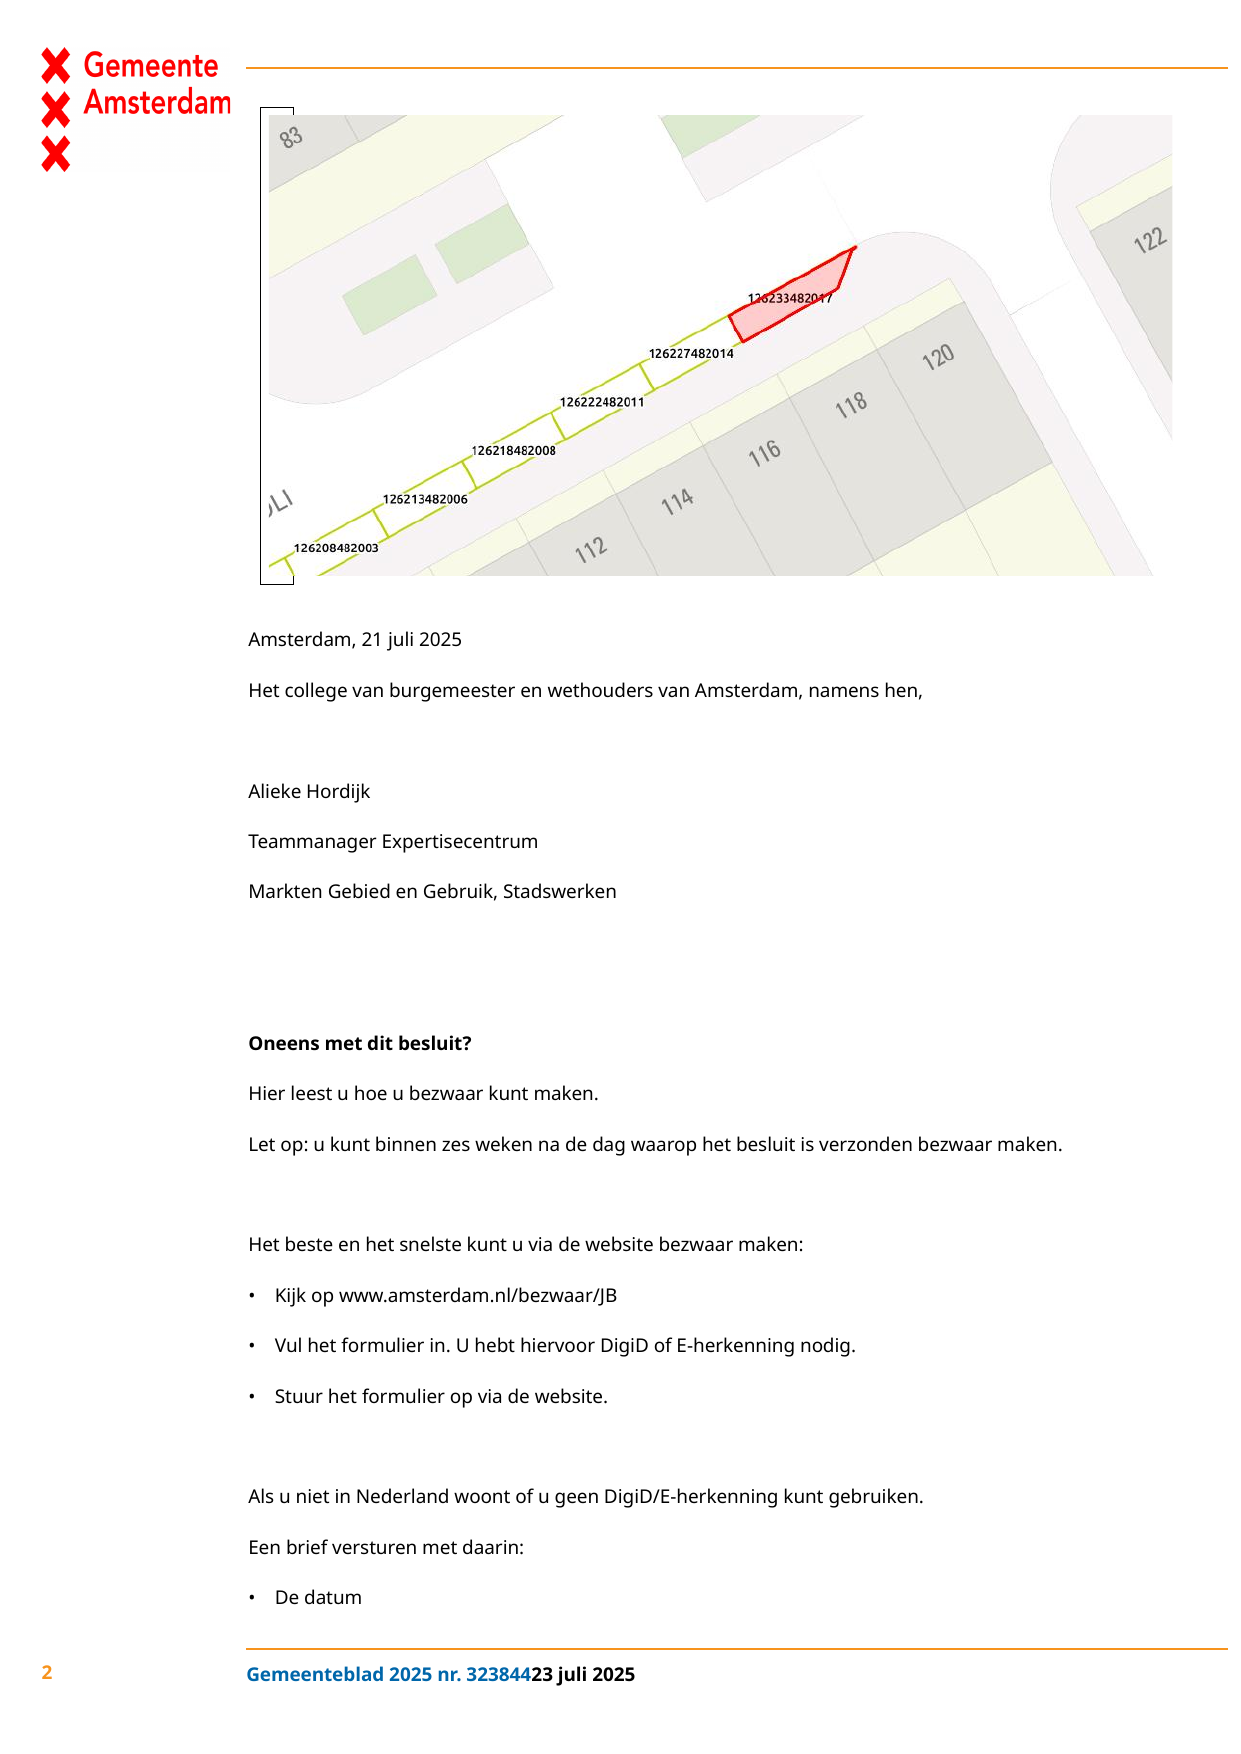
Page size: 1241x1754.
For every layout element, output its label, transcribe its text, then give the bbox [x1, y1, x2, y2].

text • Vul het formulier in. U hebt hiervoor DigiD of E-herkenning nodig. [248, 1332, 1152, 1358]
text Alieke Hordijk [248, 778, 1152, 803]
text Teammanager Expertisecentrum [248, 828, 1152, 854]
picture [41, 47, 231, 172]
text Het beste en het snelste kunt u via de website bezwaar maken: [248, 1232, 1152, 1257]
text Het college van burgemeester en wethouders van Amsterdam, namens hen, [248, 677, 1152, 703]
text Als u niet in Nederland woont of u geen DigiD/E-herkenning kunt gebruiken. [248, 1484, 1152, 1509]
text • Kijk op www.amsterdam.nl/bezwaar/JB [248, 1282, 1152, 1308]
text Een brief versturen met daarin: [248, 1534, 1152, 1560]
text Oneens met dit besluit? [248, 1030, 1152, 1056]
text Hier leest u hoe u bezwaar kunt maken. [248, 1080, 1152, 1106]
text Let op: u kunt binnen zes weken na de dag waarop het besluit is verzonden bezwaar maken. [248, 1131, 1152, 1156]
text Amsterdam, 21 juli 2025 [248, 627, 1152, 652]
text Markten Gebied en Gebruik, Stadswerken [248, 879, 1152, 904]
picture [268, 115, 1173, 576]
text • De datum [248, 1584, 1152, 1610]
text • Stuur het formulier op via de website. [248, 1383, 1152, 1408]
